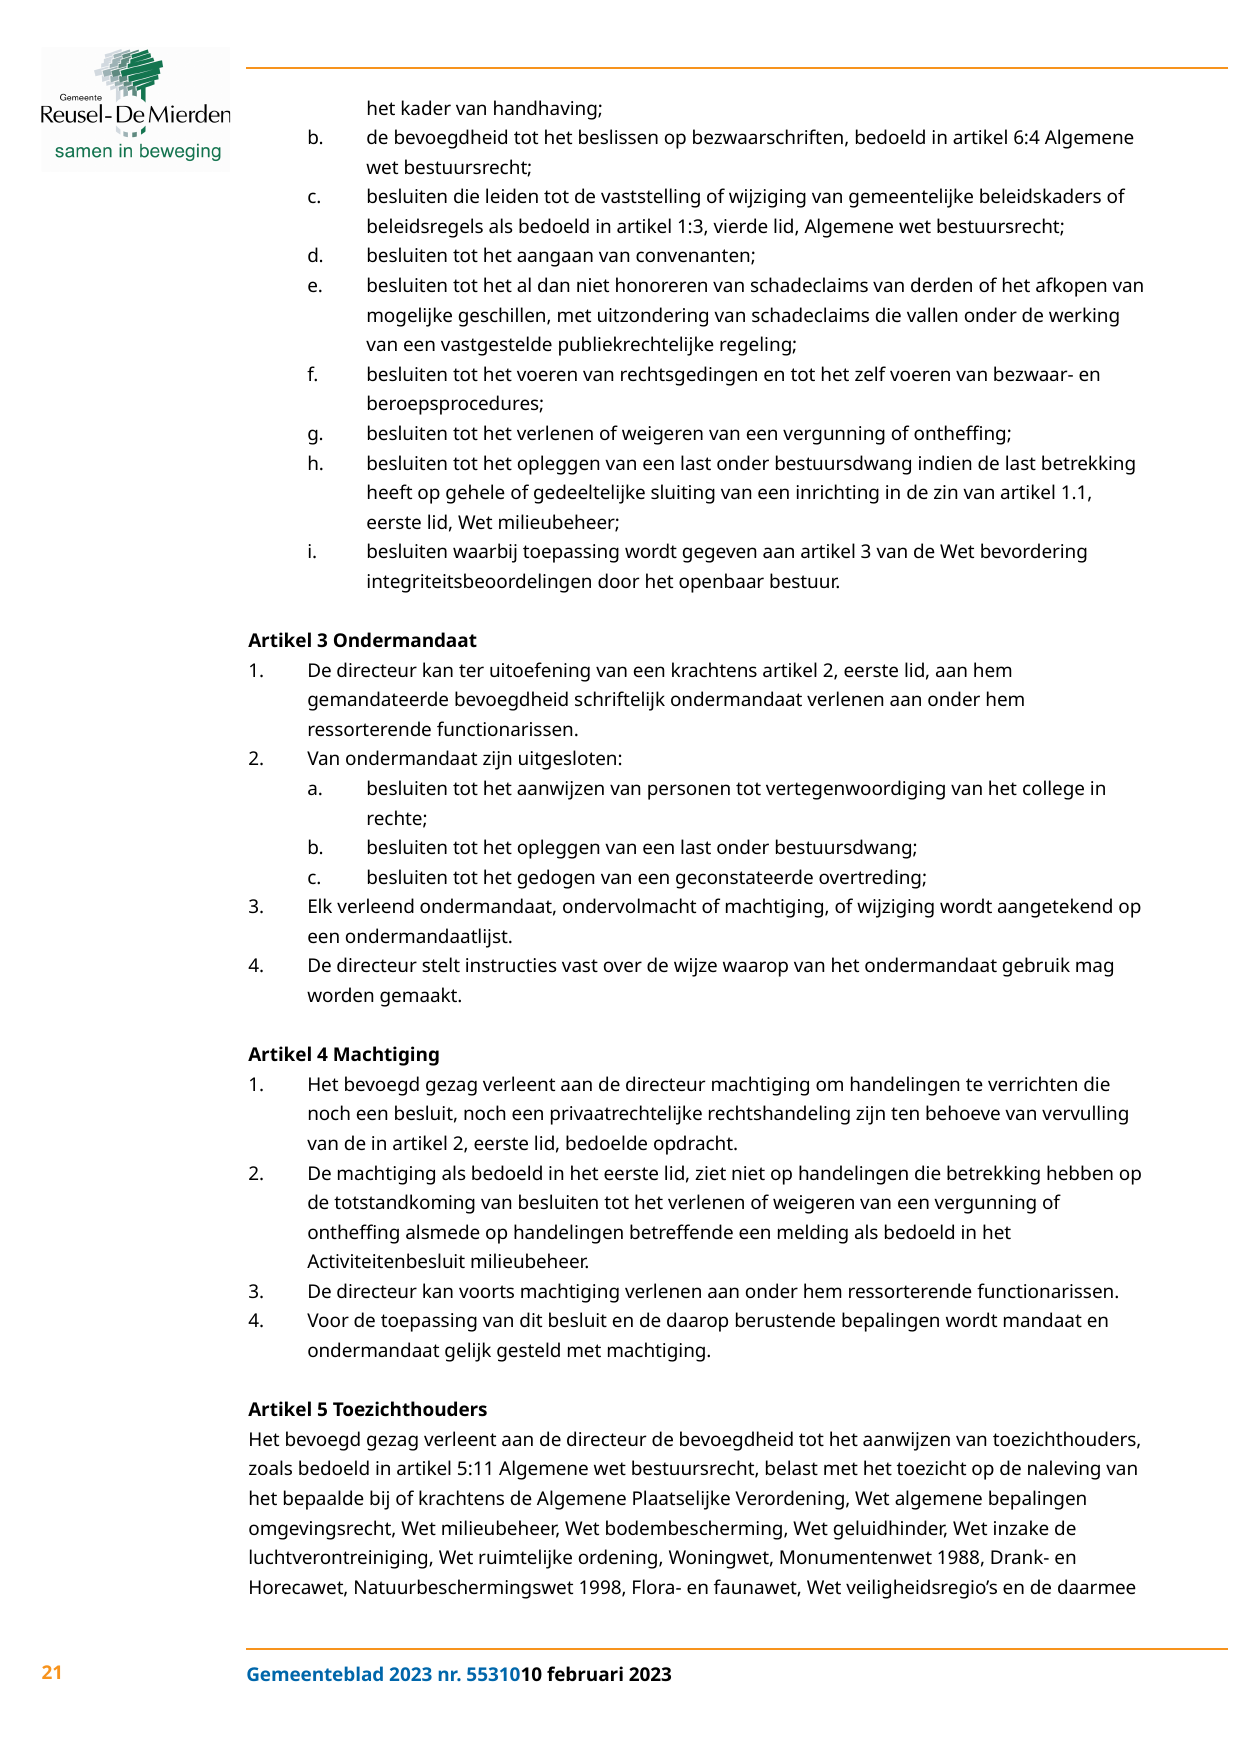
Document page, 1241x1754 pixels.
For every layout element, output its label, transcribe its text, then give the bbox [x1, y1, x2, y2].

list het kader van handhaving; [307, 95, 1152, 121]
list De directeur stelt instructies vast over de wijze waarop van het ondermandaat gebruik mag worden gemaakt. [248, 953, 1152, 1008]
list besluiten tot het al dan niet honoreren van schadeclaims van derden of het afkopen van mogelijke geschillen, met uitzondering van schadeclaims die vallen onder de werking van een vastgestelde publiekrechtelijke regeling; [307, 272, 1152, 357]
list besluiten tot het opleggen van een last onder bestuursdwang; [307, 834, 1152, 860]
text Artikel 5 Toezichthouders [248, 1396, 1152, 1422]
list besluiten tot het voeren van rechtsgedingen en tot het zelf voeren van bezwaar- en beroepsprocedures; [307, 361, 1152, 416]
picture [41, 47, 231, 172]
list besluiten die leiden tot de vaststelling of wijziging van gemeentelijke beleidskaders of beleidsregels als bedoeld in artikel 1:3, vierde lid, Algemene wet bestuursrecht; [307, 183, 1152, 239]
list besluiten tot het aangaan van convenanten; [307, 243, 1152, 268]
list Elk verleend ondermandaat, ondervolmacht of machtiging, of wijziging wordt aangetekend op een ondermandaatlijst. [248, 893, 1152, 949]
list De directeur kan voorts machtiging verlenen aan onder hem ressorterende functionarissen. [248, 1278, 1152, 1304]
text Het bevoegd gezag verleent aan de directeur de bevoegdheid tot het aanwijzen van toezichthouders, zoals bedoeld in artikel 5:11 Algemene wet bestuursrecht, belast met het toezicht op de naleving van het bepaalde bij of krachtens de Algemene Plaatselijke Verordening, Wet algemene bepalingen omgevingsrecht, Wet milieubeheer, Wet bodembescherming, Wet geluidhinder, Wet inzake de luchtverontreiniging, Wet ruimtelijke ordening, Woningwet, Monumentenwet 1988, Drank- en Horecawet, Natuurbeschermingswet 1998, Flora- en faunawet, Wet veiligheidsregio’s en de daarmee [248, 1426, 1152, 1600]
list de bevoegdheid tot het beslissen op bezwaarschriften, bedoeld in artikel 6:4 Algemene wet bestuursrecht; [307, 124, 1152, 180]
list besluiten tot het aanwijzen van personen tot vertegenwoordiging van het college in rechte; [307, 775, 1152, 831]
list besluiten waarbij toepassing wordt gegeven aan artikel 3 van de Wet bevordering integriteitsbeoordelingen door het openbaar bestuur. [307, 538, 1152, 594]
list besluiten tot het verlenen of weigeren van een vergunning of ontheffing; [307, 420, 1152, 446]
list De directeur kan ter uitoefening van een krachtens artikel 2, eerste lid, aan hem gemandateerde bevoegdheid schriftelijk ondermandaat verlenen aan onder hem ressorterende functionarissen. [248, 657, 1152, 742]
list besluiten tot het opleggen van een last onder bestuursdwang indien de last betrekking heeft op gehele of gedeeltelijke sluiting van een inrichting in de zin van artikel 1.1, eerste lid, Wet milieubeheer; [307, 450, 1152, 535]
list Het bevoegd gezag verleent aan de directeur machtiging om handelingen te verrichten die noch een besluit, noch een privaatrechtelijke rechtshandeling zijn ten behoeve van vervulling van de in artikel 2, eerste lid, bedoelde opdracht. [248, 1071, 1152, 1156]
text Artikel 3 Ondermandaat [248, 627, 1152, 653]
list besluiten tot het gedogen van een geconstateerde overtreding; [307, 864, 1152, 890]
list Voor de toepassing van dit besluit en de daarop berustende bepalingen wordt mandaat en ondermandaat gelijk gesteld met machtiging. [248, 1308, 1152, 1363]
text Artikel 4 Machtiging [248, 1041, 1152, 1067]
list De machtiging als bedoeld in het eerste lid, ziet niet op handelingen die betrekking hebben op de totstandkoming van besluiten tot het verlenen of weigeren van een vergunning of ontheffing alsmede op handelingen betreffende een melding als bedoeld in het Activiteitenbesluit milieubeheer. [248, 1160, 1152, 1274]
list Van ondermandaat zijn uitgesloten: [248, 746, 1152, 771]
